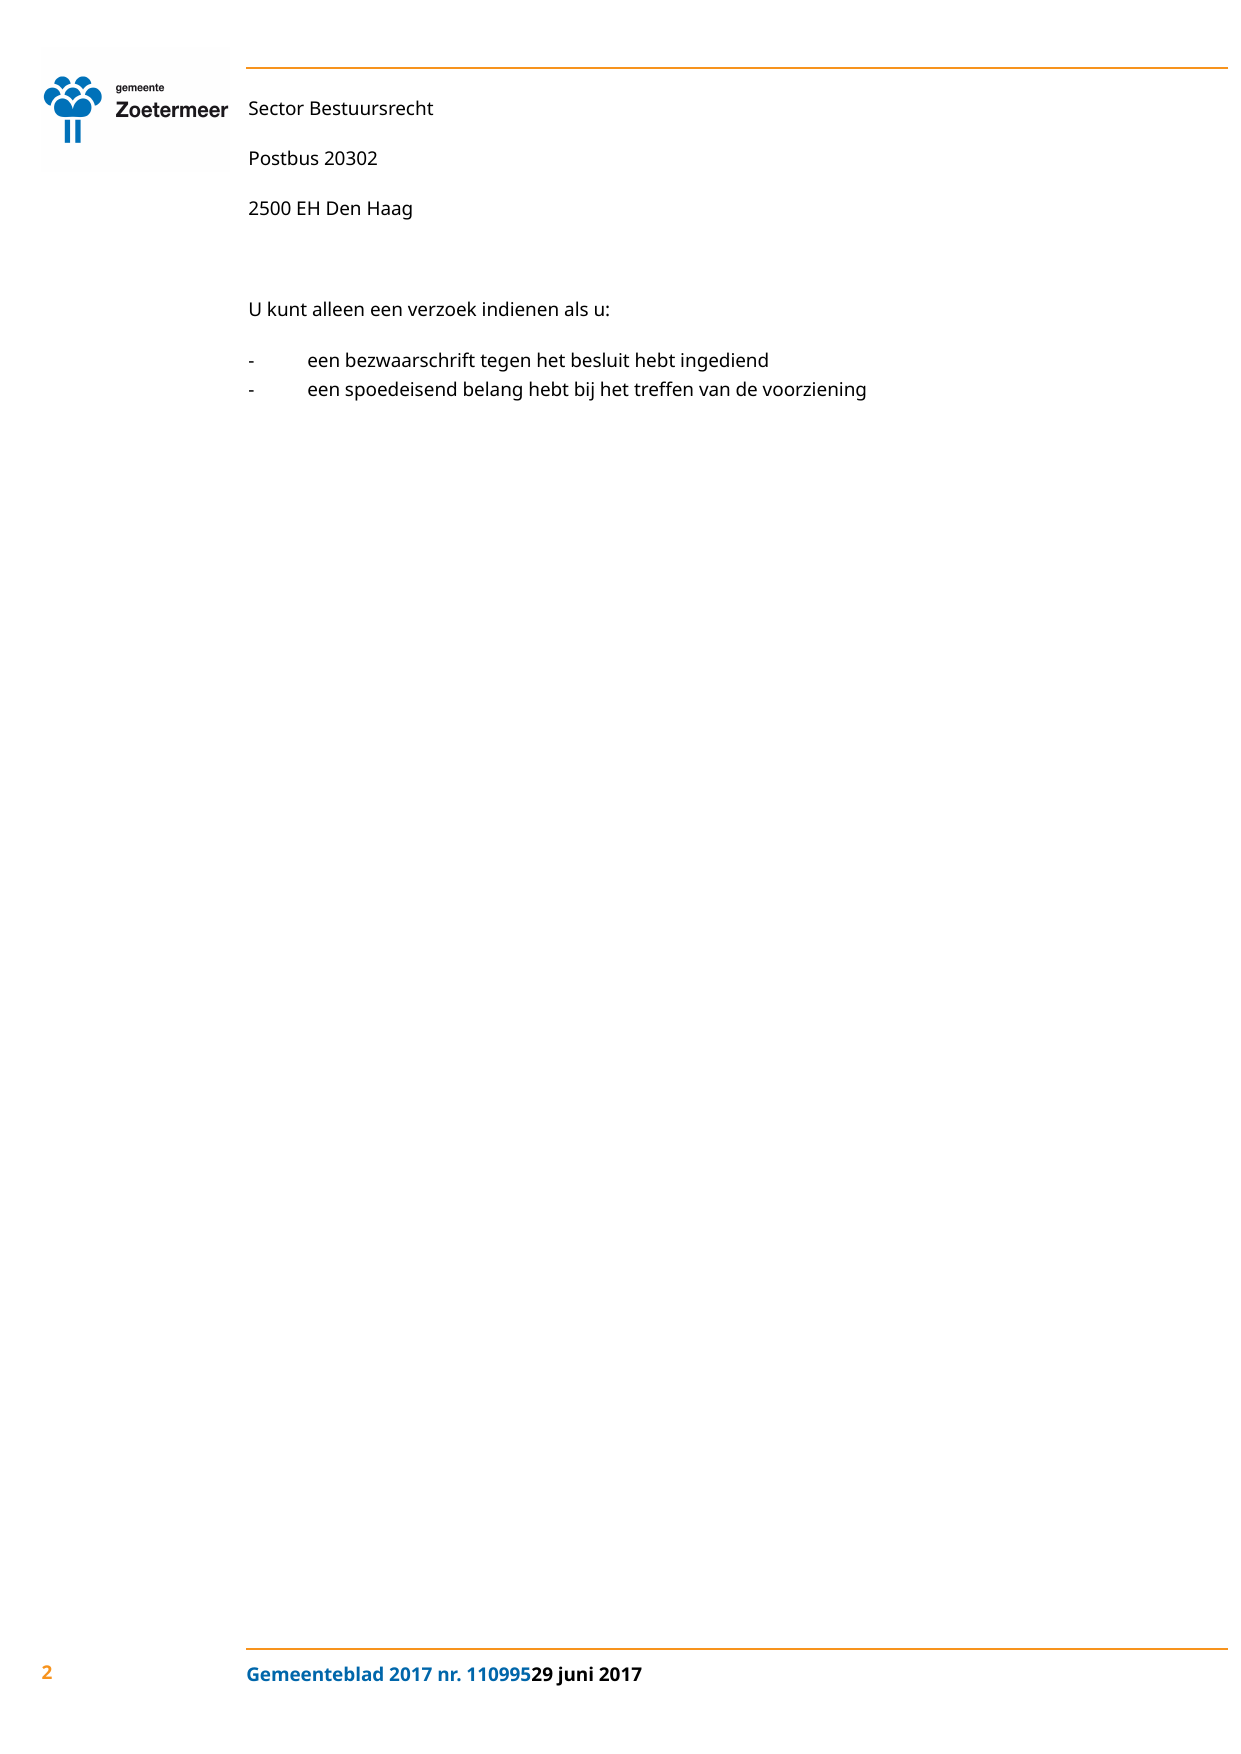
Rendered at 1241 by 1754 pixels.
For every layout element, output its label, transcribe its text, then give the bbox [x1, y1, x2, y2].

list een spoedeisend belang hebt bij het treffen van de voorziening [248, 376, 1152, 402]
text U kunt alleen een verzoek indienen als u: [248, 296, 1152, 322]
text Postbus 20302 [248, 145, 1152, 171]
text Sector Bestuursrecht [248, 95, 1152, 121]
list een bezwaarschrift tegen het besluit hebt ingediend [248, 347, 1152, 373]
text 2500 EH Den Haag [248, 196, 1152, 221]
picture [41, 47, 231, 172]
